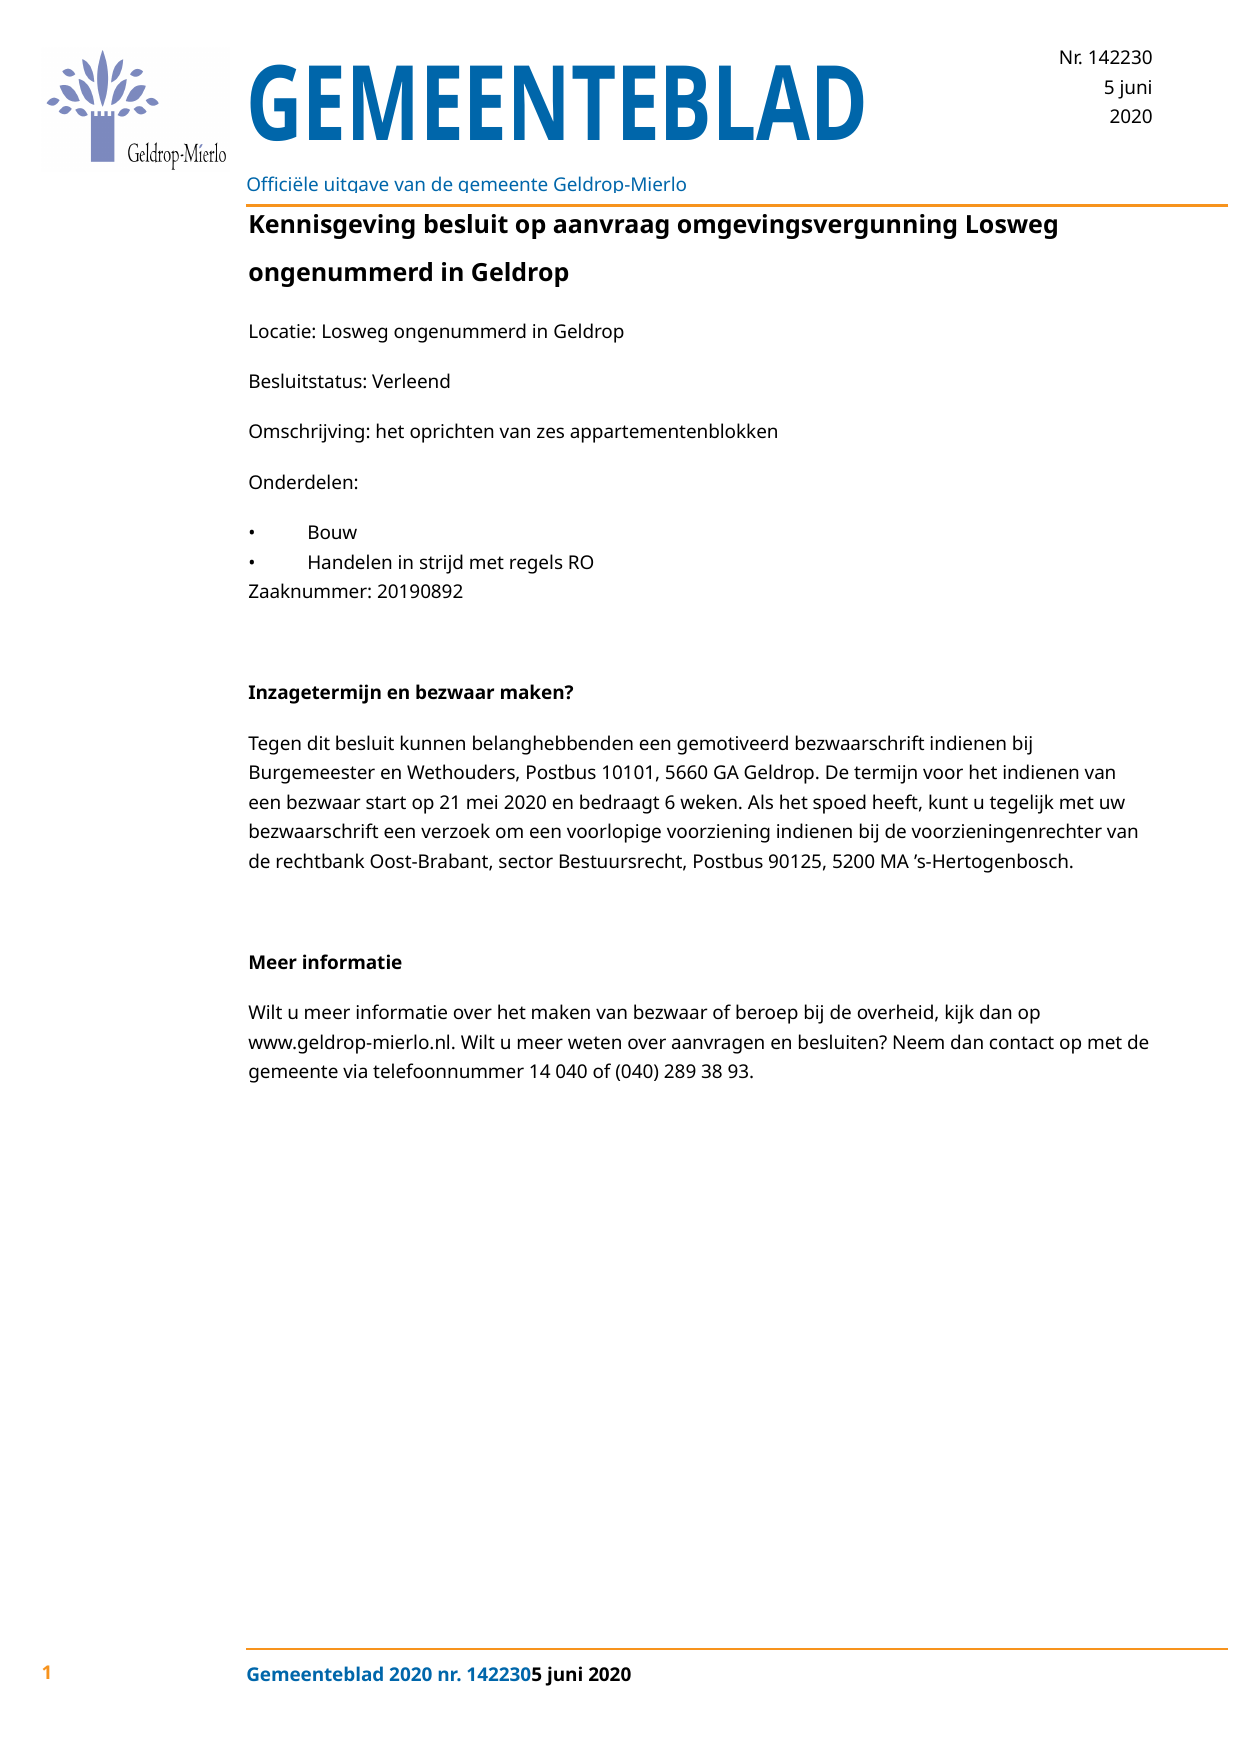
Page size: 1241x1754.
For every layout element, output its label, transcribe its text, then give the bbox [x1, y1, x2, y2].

text Locatie: Losweg ongenummerd in Geldrop [248, 318, 1152, 344]
text Kennisgeving besluit op aanvraag omgevingsvergunning Losweg ongenummerd in Geldrop [248, 207, 1152, 288]
text Tegen dit besluit kunnen belanghebbenden een gemotiveerd bezwaarschrift indienen bij Burgemeester en Wethouders, Postbus 10101, 5660 GA Geldrop. De termijn voor het indienen van een bezwaar start op 21 mei 2020 en bedraagt 6 weken. Als het spoed heeft, kunt u tegelijk met uw bezwaarschrift een verzoek om een voorlopige voorziening indienen bij de voorzieningenrechter van de rechtbank Oost-Brabant, sector Bestuursrecht, Postbus 90125, 5200 MA ’s-Hertogenbosch. [248, 730, 1152, 874]
text Wilt u meer informatie over het maken van bezwaar of beroep bij de overheid, kijk dan op www.geldrop-mierlo.nl. Wilt u meer weten over aanvragen en besluiten? Neem dan contact op met de gemeente via telefoonnummer 14 040 of (040) 289 38 93. [248, 999, 1152, 1084]
text Meer informatie [248, 949, 1152, 975]
text Onderdelen: [248, 469, 1152, 495]
picture [41, 47, 231, 172]
text Zaaknummer: 20190892 [248, 579, 1152, 604]
list Bouw [248, 519, 1152, 545]
text Omschrijving: het oprichten van zes appartementenblokken [248, 419, 1152, 444]
list Handelen in strijd met regels RO [248, 549, 1152, 575]
text Inzagetermijn en bezwaar maken? [248, 679, 1152, 705]
text Besluitstatus: Verleend [248, 368, 1152, 394]
